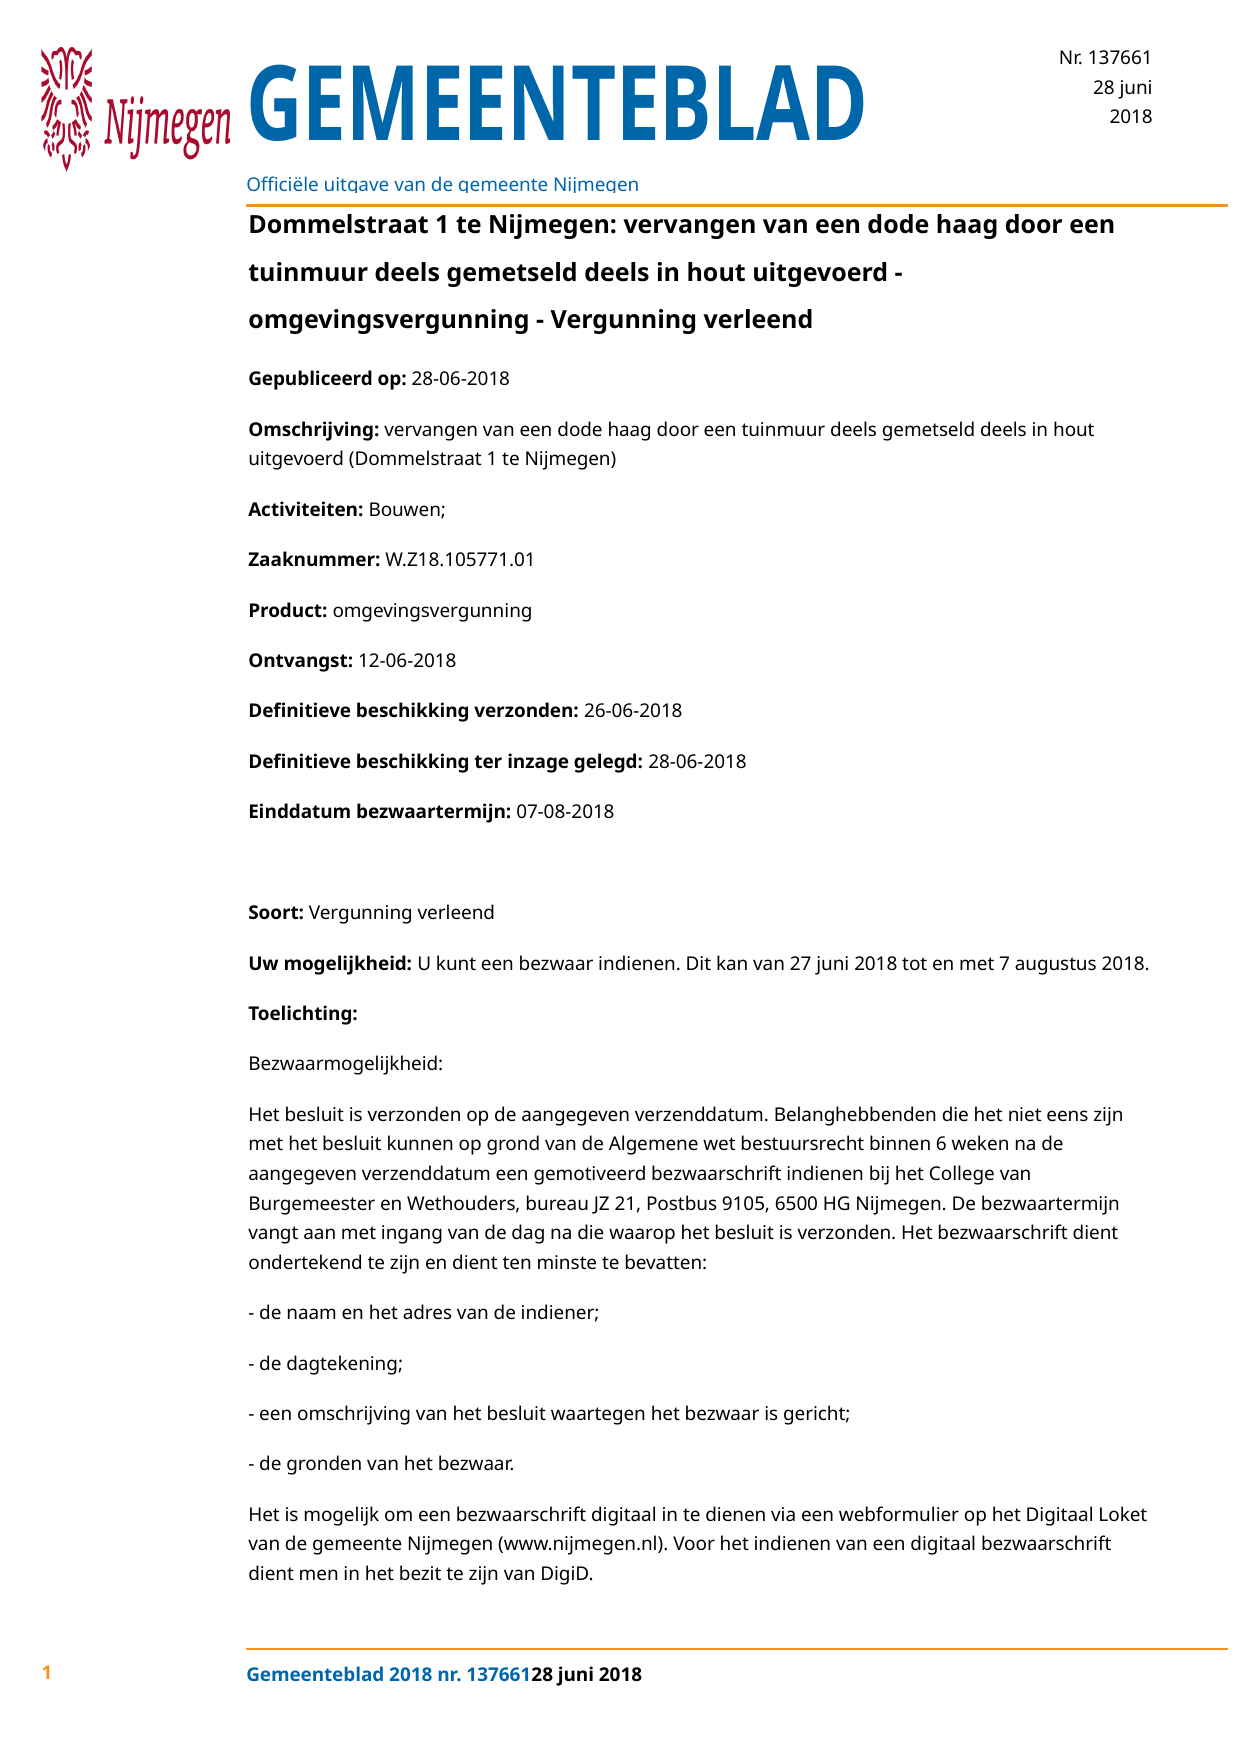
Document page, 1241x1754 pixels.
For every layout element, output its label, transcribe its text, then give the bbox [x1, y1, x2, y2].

text Het besluit is verzonden op de aangegeven verzenddatum. Belanghebbenden die het niet eens zijn met het besluit kunnen op grond van de Algemene wet bestuursrecht binnen 6 weken na de aangegeven verzenddatum een gemotiveerd bezwaarschrift indienen bij het College van Burgemeester en Wethouders, bureau JZ 21, Postbus 9105, 6500 HG Nijmegen. De bezwaartermijn vangt aan met ingang van de dag na die waarop het besluit is verzonden. Het bezwaarschrift dient ondertekend te zijn en dient ten minste te bevatten: [248, 1101, 1152, 1274]
text Definitieve beschikking verzonden: 26-06-2018 [248, 698, 1152, 723]
picture [41, 47, 231, 172]
text Einddatum bezwaartermijn: 07-08-2018 [248, 798, 1152, 824]
text Soort: Vergunning verleend [248, 899, 1152, 925]
text Gepubliceerd op: 28-06-2018 [248, 366, 1152, 391]
text Activiteiten: Bouwen; [248, 496, 1152, 522]
text Omschrijving: vervangen van een dode haag door een tuinmuur deels gemetseld deels in hout uitgevoerd (Dommelstraat 1 te Nijmegen) [248, 416, 1152, 471]
text Ontvangst: 12-06-2018 [248, 647, 1152, 673]
text Het is mogelijk om een bezwaarschrift digitaal in te dienen via een webformulier op het Digitaal Loket van de gemeente Nijmegen (www.nijmegen.nl). Voor het indienen van een digitaal bezwaarschrift dient men in het bezit te zijn van DigiD. [248, 1501, 1152, 1586]
text Bezwaarmogelijkheid: [248, 1051, 1152, 1076]
text Uw mogelijkheid: U kunt een bezwaar indienen. Dit kan van 27 juni 2018 tot en met 7 augustus 2018. [248, 950, 1152, 975]
text Zaaknummer: W.Z18.105771.01 [248, 546, 1152, 572]
text Toelichting: [248, 1000, 1152, 1026]
text Definitieve beschikking ter inzage gelegd: 28-06-2018 [248, 748, 1152, 774]
text - de dagtekening; [248, 1350, 1152, 1375]
text - de gronden van het bezwaar. [248, 1451, 1152, 1476]
text Product: omgevingsvergunning [248, 597, 1152, 622]
text - de naam en het adres van de indiener; [248, 1299, 1152, 1325]
text - een omschrijving van het besluit waartegen het bezwaar is gericht; [248, 1400, 1152, 1426]
text Dommelstraat 1 te Nijmegen: vervangen van een dode haag door een tuinmuur deels gemetseld deels in hout uitgevoerd - omgevingsvergunning - Vergunning verleend [248, 207, 1152, 336]
